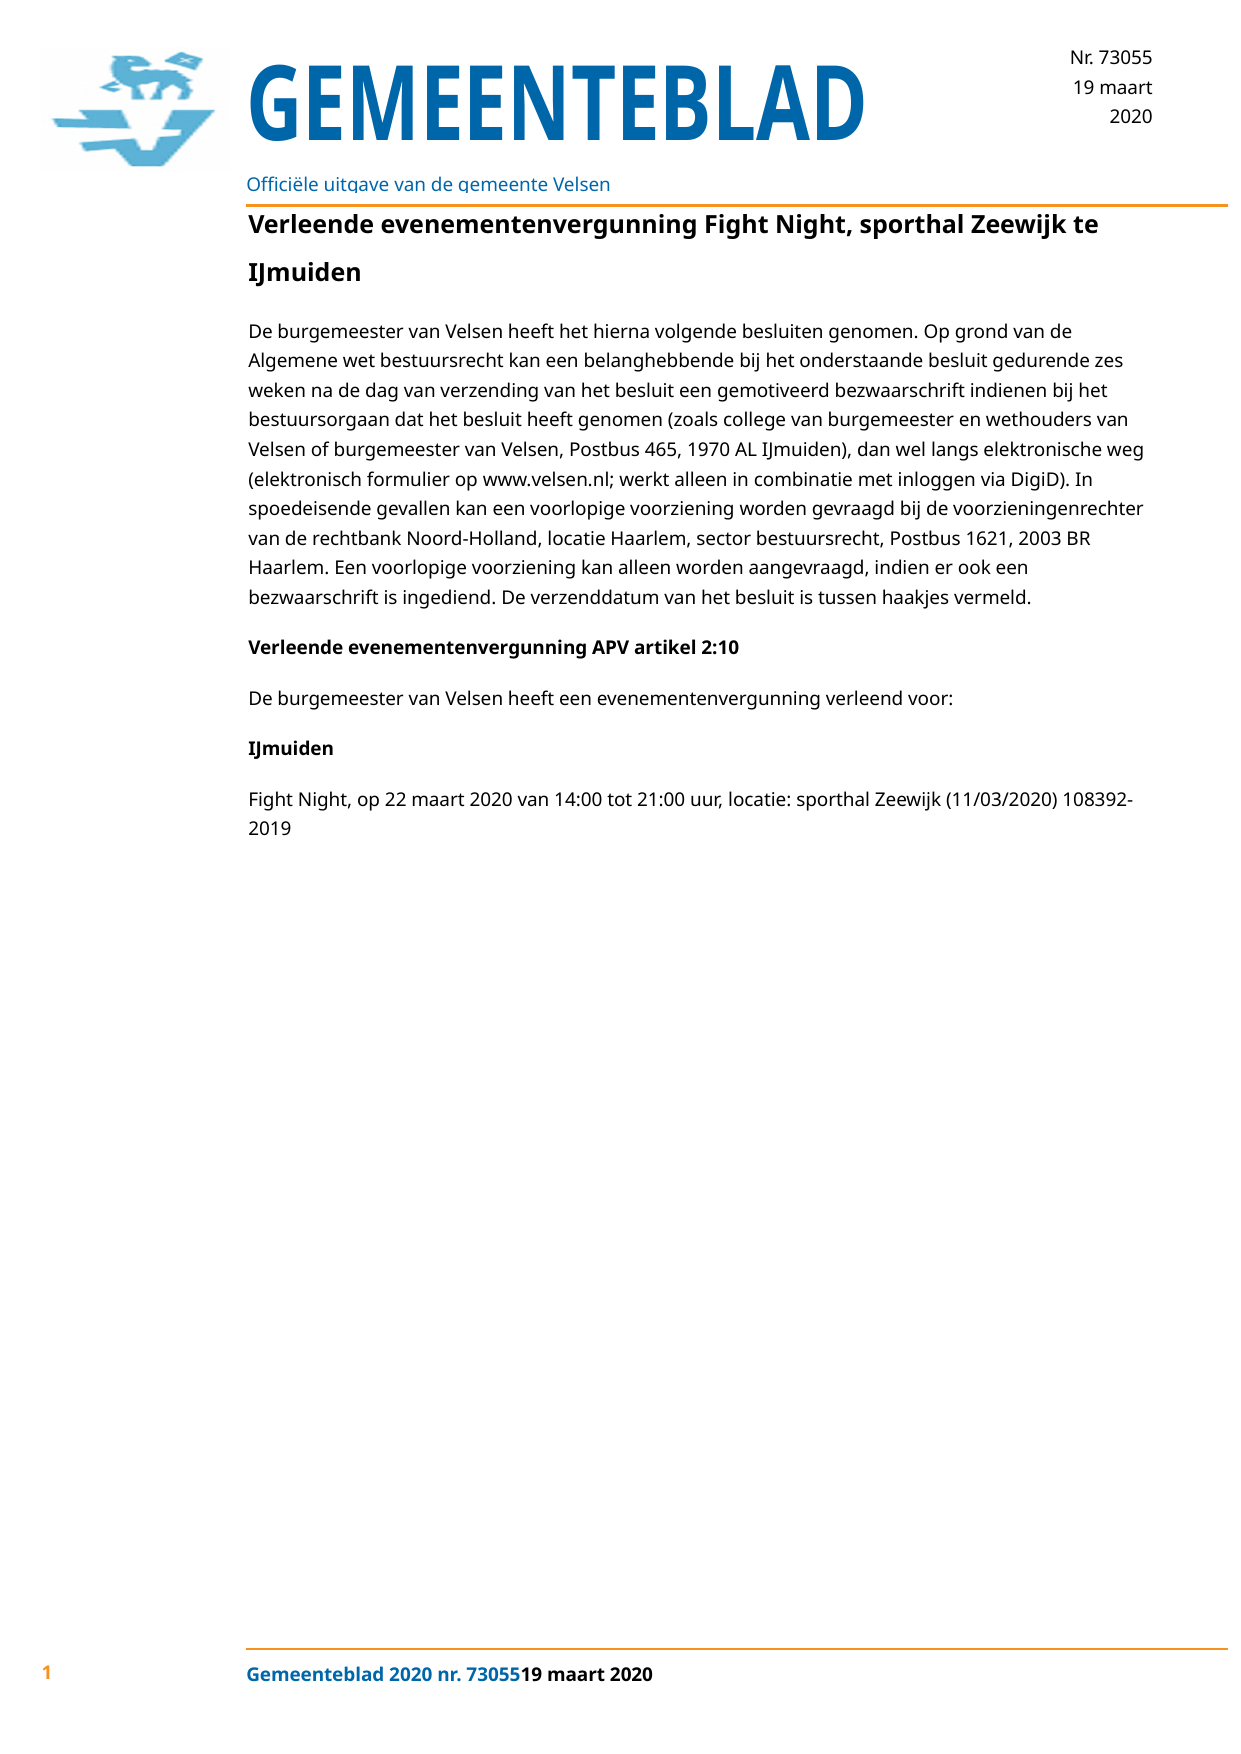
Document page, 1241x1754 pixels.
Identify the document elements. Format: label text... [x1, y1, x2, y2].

text Fight Night, op 22 maart 2020 van 14:00 tot 21:00 uur, locatie: sporthal Zeewijk (11/03/2020) 108392-2019 [248, 786, 1152, 841]
text Verleende evenementenvergunning Fight Night, sporthal Zeewijk te IJmuiden [248, 207, 1152, 288]
text IJmuiden [248, 735, 1152, 761]
text De burgemeester van Velsen heeft het hierna volgende besluiten genomen. Op grond van de Algemene wet bestuursrecht kan een belanghebbende bij het onderstaande besluit gedurende zes weken na de dag van verzending van het besluit een gemotiveerd bezwaarschrift indienen bij het bestuursorgaan dat het besluit heeft genomen (zoals college van burgemeester en wethouders van Velsen of burgemeester van Velsen, Postbus 465, 1970 AL IJmuiden), dan wel langs elektronische weg (elektronisch formulier op www.velsen.nl; werkt alleen in combinatie met inloggen via DigiD). In spoedeisende gevallen kan een voorlopige voorziening worden gevraagd bij de voorzieningenrechter van de rechtbank Noord-Holland, locatie Haarlem, sector bestuursrecht, Postbus 1621, 2003 BR Haarlem. Een voorlopige voorziening kan alleen worden aangevraagd, indien er ook een bezwaarschrift is ingediend. De verzenddatum van het besluit is tussen haakjes vermeld. [248, 318, 1152, 610]
text De burgemeester van Velsen heeft een evenementenvergunning verleend voor: [248, 685, 1152, 711]
picture [41, 47, 231, 172]
text Verleende evenementenvergunning APV artikel 2:10 [248, 634, 1152, 660]
